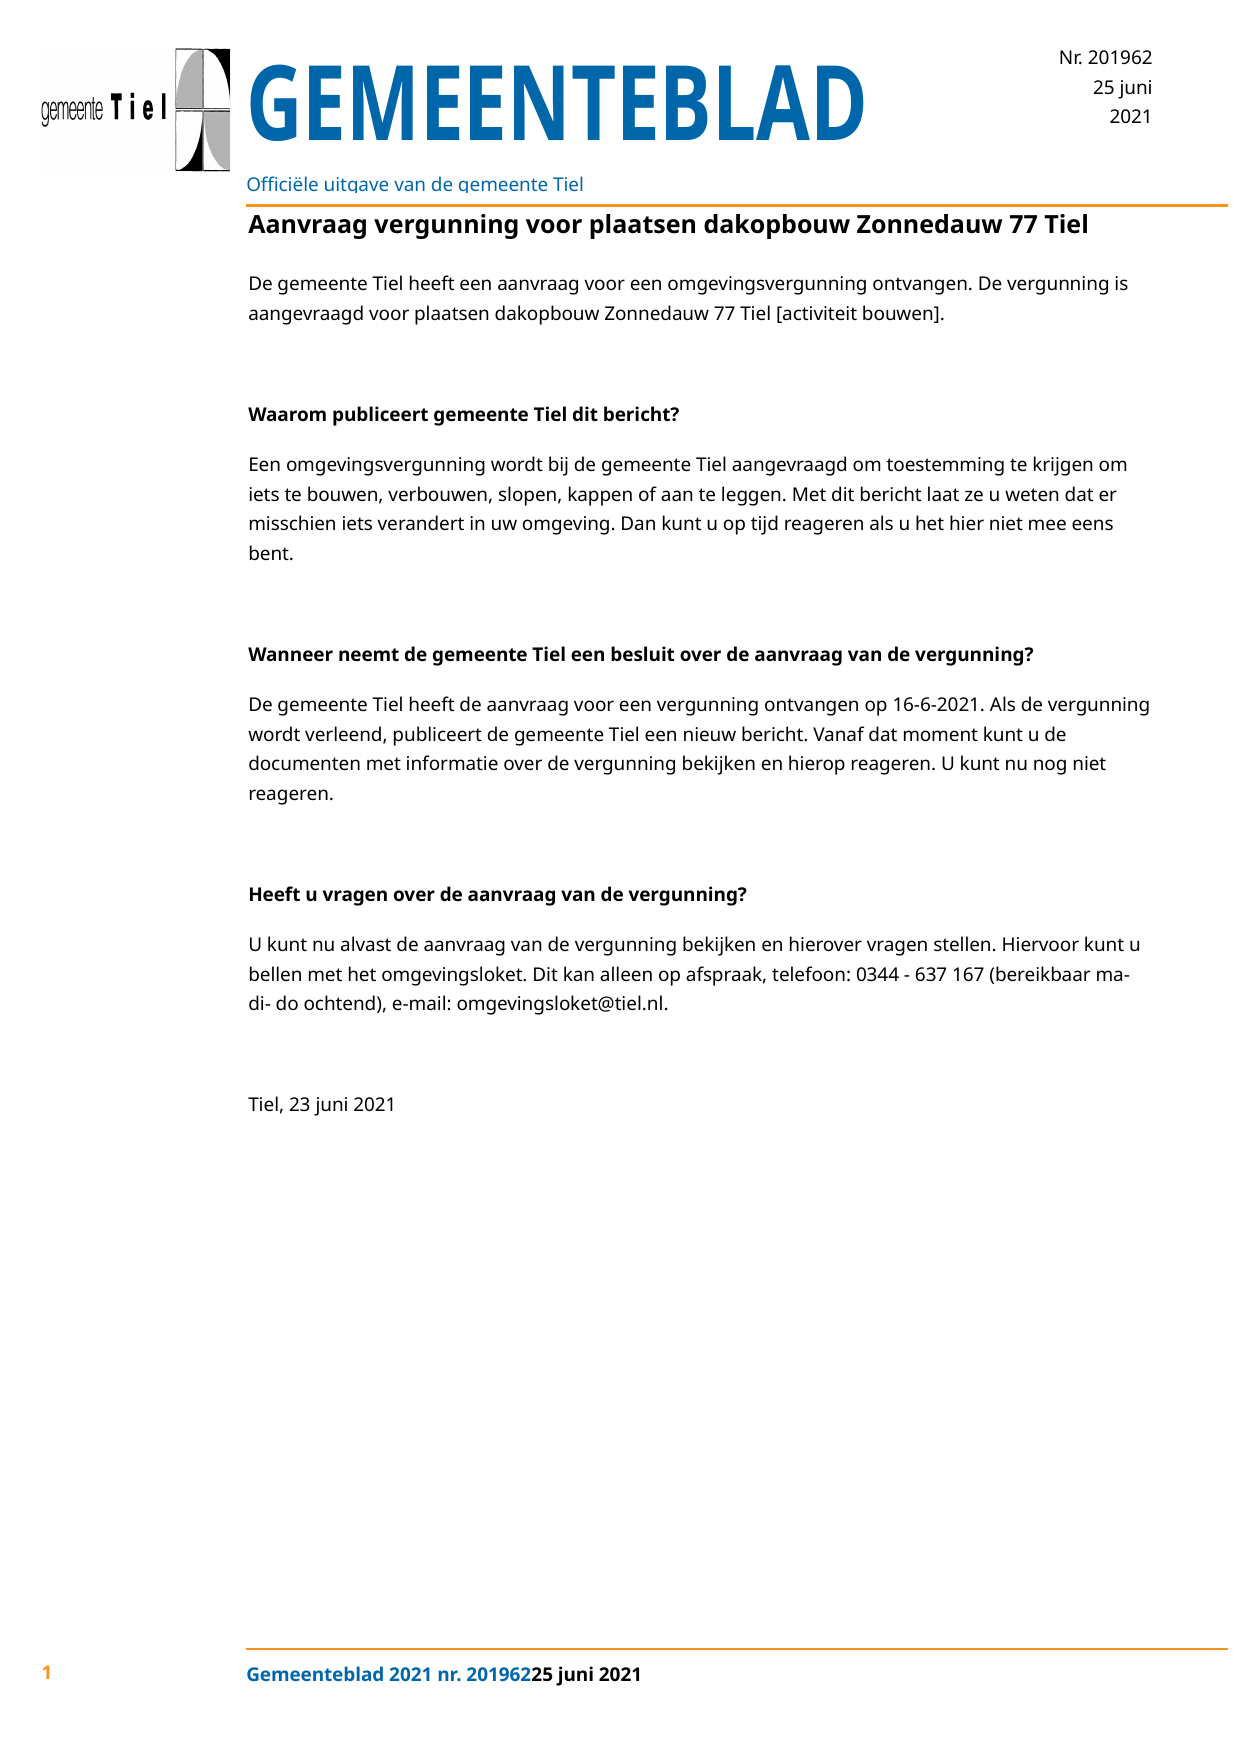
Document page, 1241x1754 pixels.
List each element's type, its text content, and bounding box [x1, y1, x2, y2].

text Waarom publiceert gemeente Tiel dit bericht? [248, 401, 1152, 426]
text Wanneer neemt de gemeente Tiel een besluit over de aanvraag van de vergunning? [248, 641, 1152, 666]
text De gemeente Tiel heeft de aanvraag voor een vergunning ontvangen op 16-6-2021. Als de vergunning wordt verleend, publiceert de gemeente Tiel een nieuw bericht. Vanaf dat moment kunt u de documenten met informatie over de vergunning bekijken en hierop reageren. U kunt nu nog niet reageren. [248, 691, 1152, 806]
text De gemeente Tiel heeft een aanvraag voor een omgevingsvergunning ontvangen. De vergunning is aangevraagd voor plaatsen dakopbouw Zonnedauw 77 Tiel [activiteit bouwen]. [248, 270, 1152, 326]
text Aanvraag vergunning voor plaatsen dakopbouw Zonnedauw 77 Tiel [248, 207, 1152, 241]
text U kunt nu alvast de aanvraag van de vergunning bekijken en hierover vragen stellen. Hiervoor kunt u bellen met het omgevingsloket. Dit kan alleen op afspraak, telefoon: 0344 - 637 167 (bereikbaar ma-di- do ochtend), e-mail: omgevingsloket@tiel.nl. [248, 931, 1152, 1016]
picture [41, 47, 231, 172]
text Tiel, 23 juni 2021 [248, 1091, 1152, 1117]
text Heeft u vragen over de aanvraag van de vergunning? [248, 881, 1152, 906]
text Een omgevingsvergunning wordt bij de gemeente Tiel aangevraagd om toestemming te krijgen om iets te bouwen, verbouwen, slopen, kappen of aan te leggen. Met dit bericht laat ze u weten dat er misschien iets verandert in uw omgeving. Dan kunt u op tijd reageren als u het hier niet mee eens bent. [248, 451, 1152, 566]
